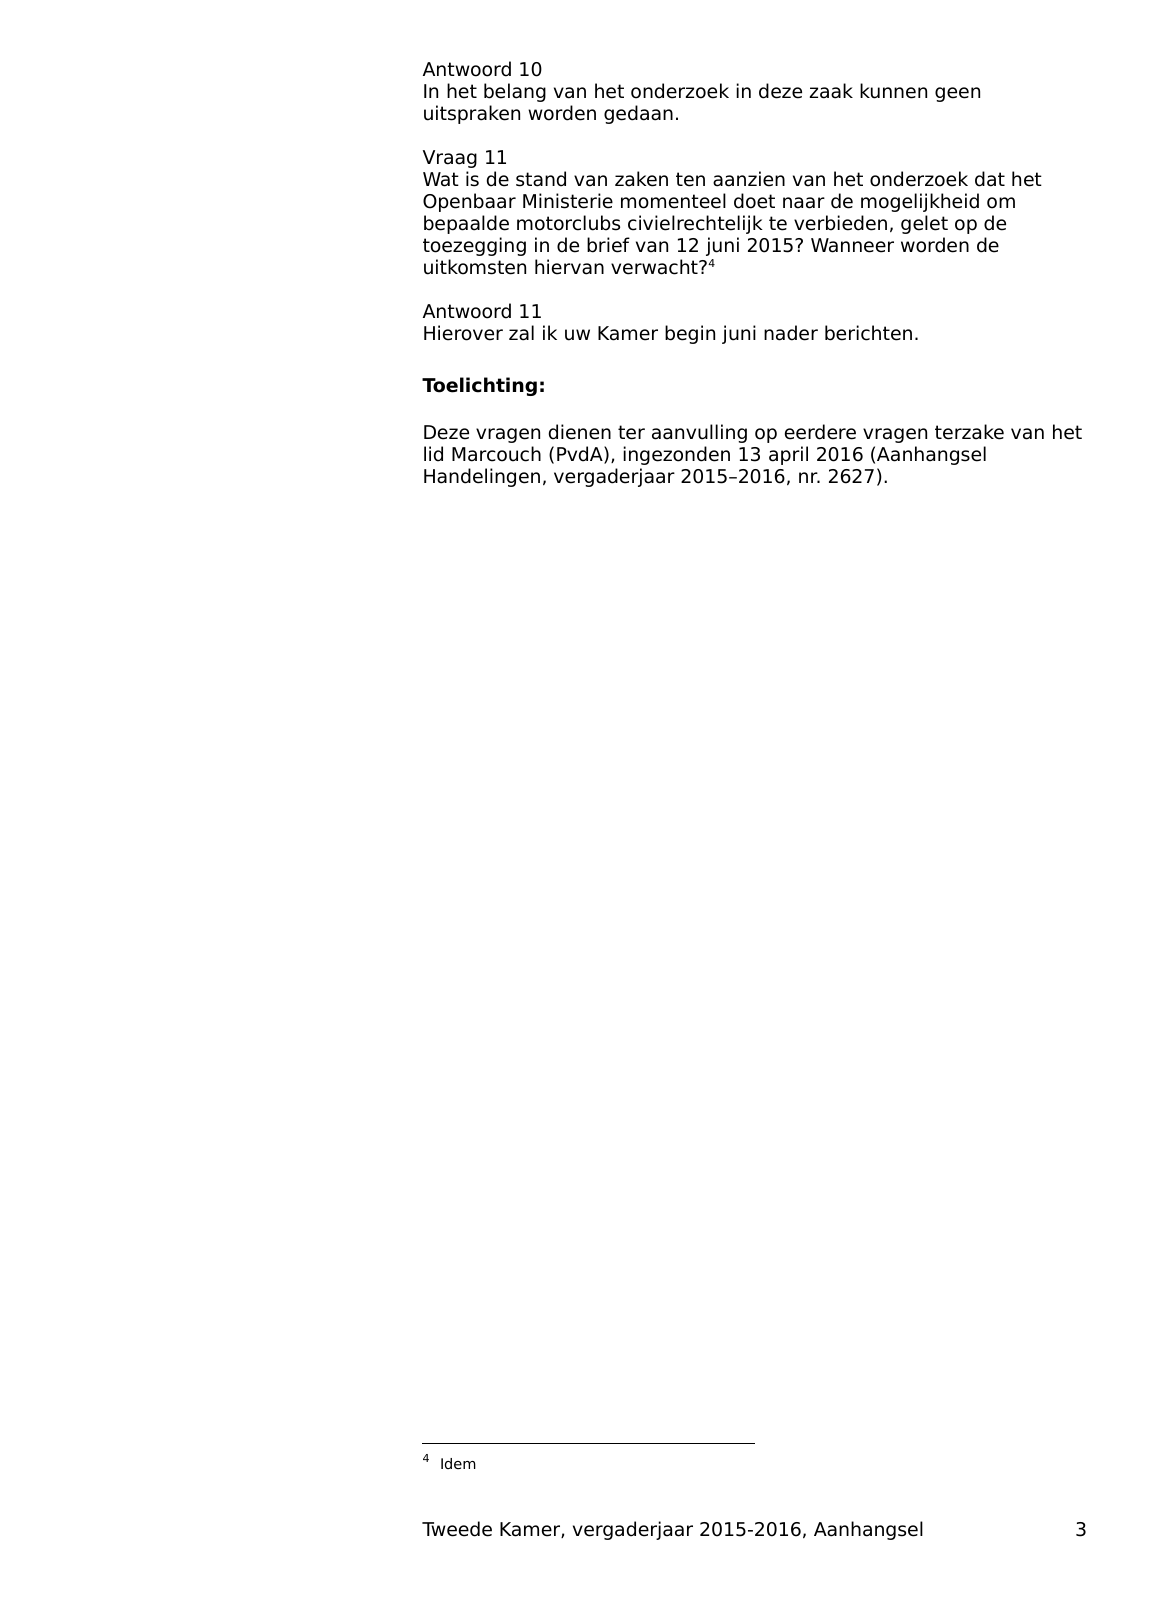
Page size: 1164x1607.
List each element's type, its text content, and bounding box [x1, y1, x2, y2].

text Antwoord 11 [422, 301, 1087, 323]
text In het belang van het onderzoek in deze zaak kunnen geen uitspraken worden gedaan. [422, 81, 1087, 125]
text Antwoord 10 [422, 59, 1087, 81]
subtitle Toelichting: [422, 375, 1087, 397]
text Vraag 11 [422, 147, 1087, 169]
text Deze vragen dienen ter aanvulling op eerdere vragen terzake van het lid Marcouch (PvdA), ingezonden 13 april 2016 (Aanhangsel Handelingen, vergaderjaar 2015–2016, nr. 2627). [422, 422, 1087, 488]
text Idem [422, 1452, 1087, 1474]
text Wat is de stand van zaken ten aanzien van het onderzoek dat het Openbaar Ministerie momenteel doet naar de mogelijkheid om bepaalde motorclubs civielrechtelijk te verbieden, gelet op de toezegging in de brief van 12 juni 2015? Wanneer worden de uitkomsten hiervan verwacht? [422, 169, 1087, 279]
text Hierover zal ik uw Kamer begin juni nader berichten. [422, 323, 1087, 345]
